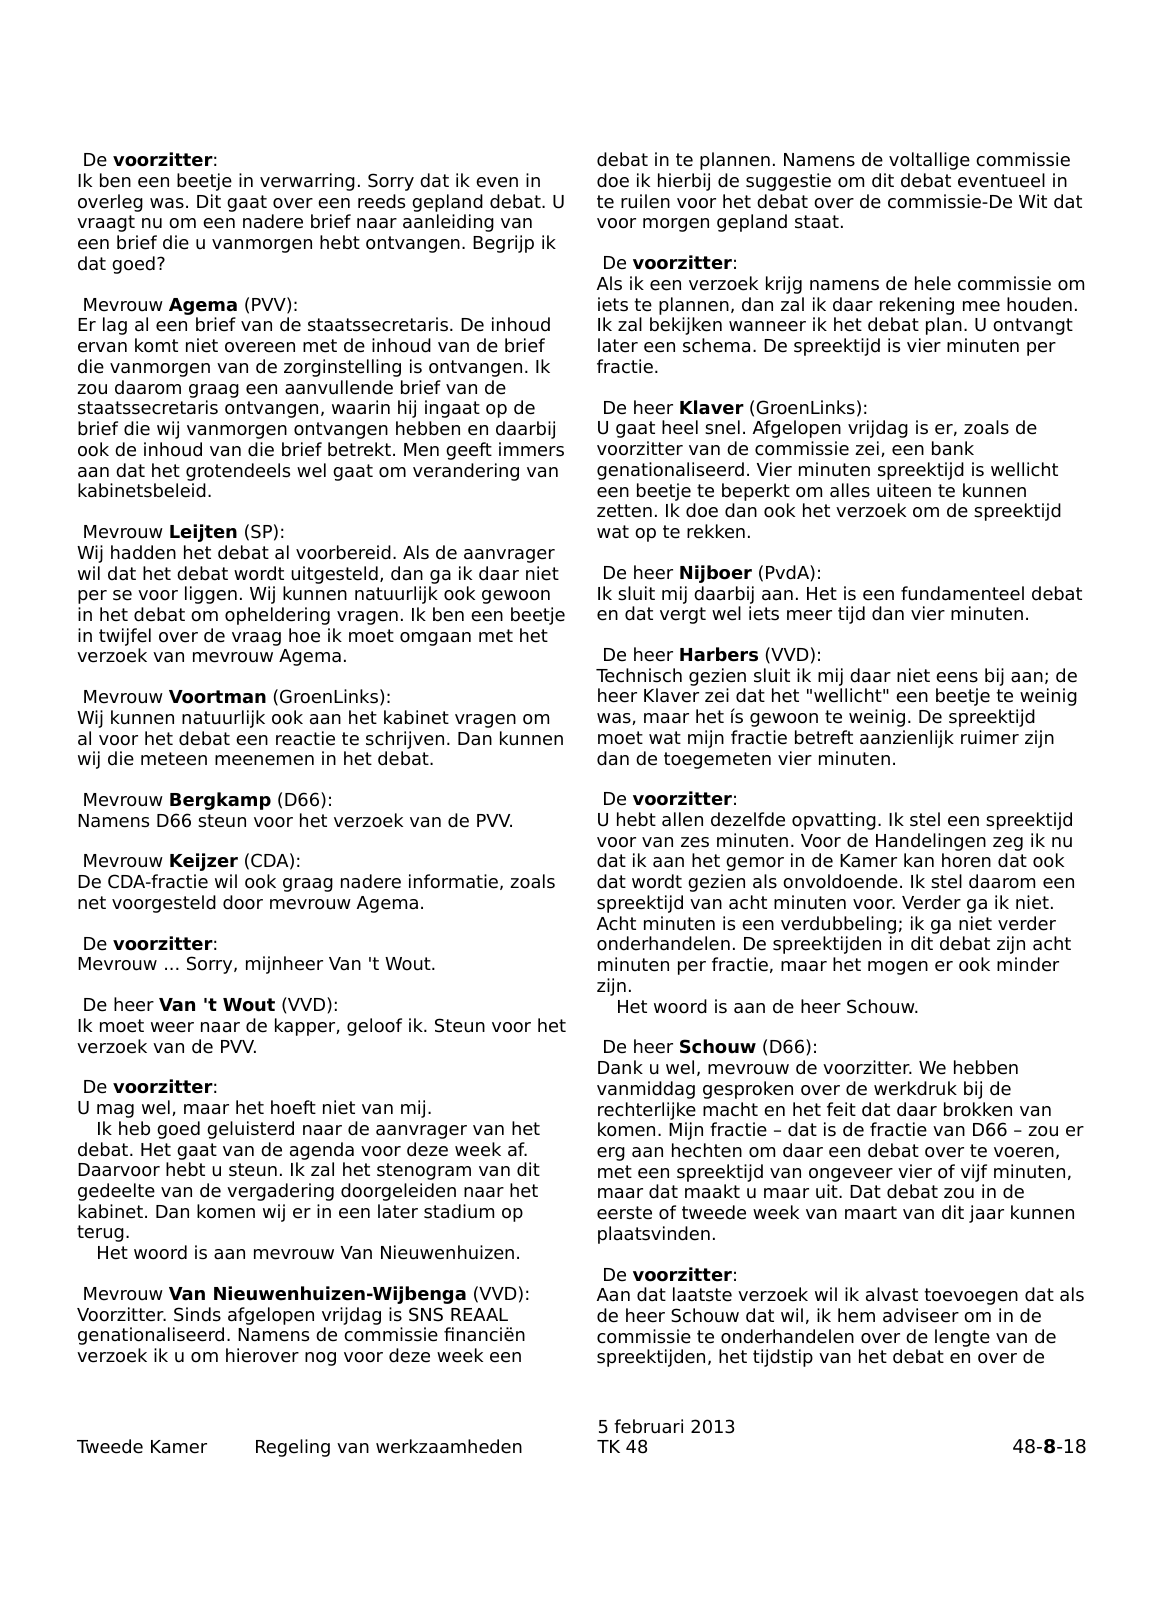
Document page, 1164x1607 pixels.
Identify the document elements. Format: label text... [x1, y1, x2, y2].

text Mevrouw ... Sorry, mijnheer Van 't Wout. [77, 954, 567, 975]
text Er lag al een brief van de staatssecretaris. De inhoud ervan komt niet overeen met de inhoud van de brief die vanmorgen van de zorginstelling is ontvangen. Ik zou daarom graag een aanvullende brief van de staatssecretaris ontvangen, waarin hij ingaat op de brief die wij vanmorgen ontvangen hebben en daarbij ook de inhoud van die brief betrekt. Men geeft immers aan dat het grotendeels wel gaat om verandering van kabinetsbeleid. [77, 315, 567, 502]
text Ik moet weer naar de kapper, geloof ik. Steun voor het verzoek van de PVV. [77, 1016, 567, 1057]
text Mevrouw Leijten (SP): [77, 522, 567, 543]
text Namens D66 steun voor het verzoek van de PVV. [77, 811, 567, 831]
text De voorzitter: [596, 253, 1087, 274]
text De heer Klaver (GroenLinks): [596, 397, 1087, 418]
text De voorzitter: [77, 933, 567, 954]
text U mag wel, maar het hoeft niet van mij. [77, 1098, 567, 1119]
text Mevrouw Van Nieuwenhuizen-Wijbenga (VVD): [77, 1284, 567, 1304]
text De heer Van 't Wout (VVD): [77, 995, 567, 1016]
text De voorzitter: [77, 1077, 567, 1098]
text Wij kunnen natuurlijk ook aan het kabinet vragen om al voor het debat een reactie te schrijven. Dan kunnen wij die meteen meenemen in het debat. [77, 708, 567, 770]
text De CDA-fractie wil ook graag nadere informatie, zoals net voorgesteld door mevrouw Agema. [77, 872, 567, 913]
text Wij hadden het debat al voorbereid. Als de aanvrager wil dat het debat wordt uitgesteld, dan ga ik daar niet per se voor liggen. Wij kunnen natuurlijk ook gewoon in het debat om opheldering vragen. Ik ben een beetje in twijfel over de vraag hoe ik moet omgaan met het verzoek van mevrouw Agema. [77, 543, 567, 667]
text Het woord is aan mevrouw Van Nieuwenhuizen. [77, 1243, 567, 1264]
text Ik sluit mij daarbij aan. Het is een fundamenteel debat en dat vergt wel iets meer tijd dan vier minuten. [596, 583, 1087, 625]
text Dank u wel, mevrouw de voorzitter. We hebben vanmiddag gesproken over de werkdruk bij de rechterlijke macht en het feit dat daar brokken van komen. Mijn fractie – dat is de fractie van D66 – zou er erg aan hechten om daar een debat over te voeren, met een spreektijd van ongeveer vier of vijf minuten, maar dat maakt u maar uit. Dat debat zou in de eerste of tweede week van maart van dit jaar kunnen plaatsvinden. [596, 1058, 1087, 1244]
text De voorzitter: [77, 150, 567, 171]
text Mevrouw Bergkamp (D66): [77, 790, 567, 811]
text Ik heb goed geluisterd naar de aanvrager van het debat. Het gaat van de agenda voor deze week af. Daarvoor hebt u steun. Ik zal het stenogram van dit gedeelte van de vergadering doorgeleiden naar het kabinet. Dan komen wij er in een later stadium op terug. [77, 1119, 567, 1243]
text Voorzitter. Sinds afgelopen vrijdag is SNS REAAL genationaliseerd. Namens de commissie financiën verzoek ik u om hierover nog voor deze week een [77, 1304, 567, 1367]
text Mevrouw Voortman (GroenLinks): [77, 687, 567, 708]
text Technisch gezien sluit ik mij daar niet eens bij aan; de heer Klaver zei dat het "wellicht" een beetje te weinig was, maar het ís gewoon te weinig. De spreektijd moet wat mijn fractie betreft aanzienlijk ruimer zijn dan de toegemeten vier minuten. [596, 666, 1087, 769]
text debat in te plannen. Namens de voltallige commissie doe ik hierbij de suggestie om dit debat eventueel in te ruilen voor het debat over de commissie-De Wit dat voor morgen gepland staat. [596, 150, 1087, 233]
text U gaat heel snel. Afgelopen vrijdag is er, zoals de voorzitter van de commissie zei, een bank genationaliseerd. Vier minuten spreektijd is wellicht een beetje te beperkt om alles uiteen te kunnen zetten. Ik doe dan ook het verzoek om de spreektijd wat op te rekken. [596, 418, 1087, 543]
text De heer Harbers (VVD): [596, 645, 1087, 666]
text Mevrouw Agema (PVV): [77, 294, 567, 315]
text De voorzitter: [596, 1264, 1087, 1285]
text De heer Nijboer (PvdA): [596, 563, 1087, 583]
text De heer Schouw (D66): [596, 1037, 1087, 1058]
text U hebt allen dezelfde opvatting. Ik stel een spreektijd voor van zes minuten. Voor de Handelingen zeg ik nu dat ik aan het gemor in de Kamer kan horen dat ook dat wordt gezien als onvoldoende. Ik stel daarom een spreektijd van acht minuten voor. Verder ga ik niet. Acht minuten is een verdubbeling; ik ga niet verder onderhandelen. De spreektijden in dit debat zijn acht minuten per fractie, maar het mogen er ook minder zijn. [596, 810, 1087, 996]
text Het woord is aan de heer Schouw. [596, 996, 1087, 1017]
text Als ik een verzoek krijg namens de hele commissie om iets te plannen, dan zal ik daar rekening mee houden. Ik zal bekijken wanneer ik het debat plan. U ontvangt later een schema. De spreektijd is vier minuten per fractie. [596, 274, 1087, 377]
text De voorzitter: [596, 789, 1087, 810]
text Aan dat laatste verzoek wil ik alvast toevoegen dat als de heer Schouw dat wil, ik hem adviseer om in de commissie te onderhandelen over de lengte van de spreektijden, het tijdstip van het debat en over de [596, 1285, 1087, 1368]
text Mevrouw Keijzer (CDA): [77, 851, 567, 872]
text Ik ben een beetje in verwarring. Sorry dat ik even in overleg was. Dit gaat over een reeds gepland debat. U vraagt nu om een nadere brief naar aanleiding van een brief die u vanmorgen hebt ontvangen. Begrijp ik dat goed? [77, 171, 567, 274]
